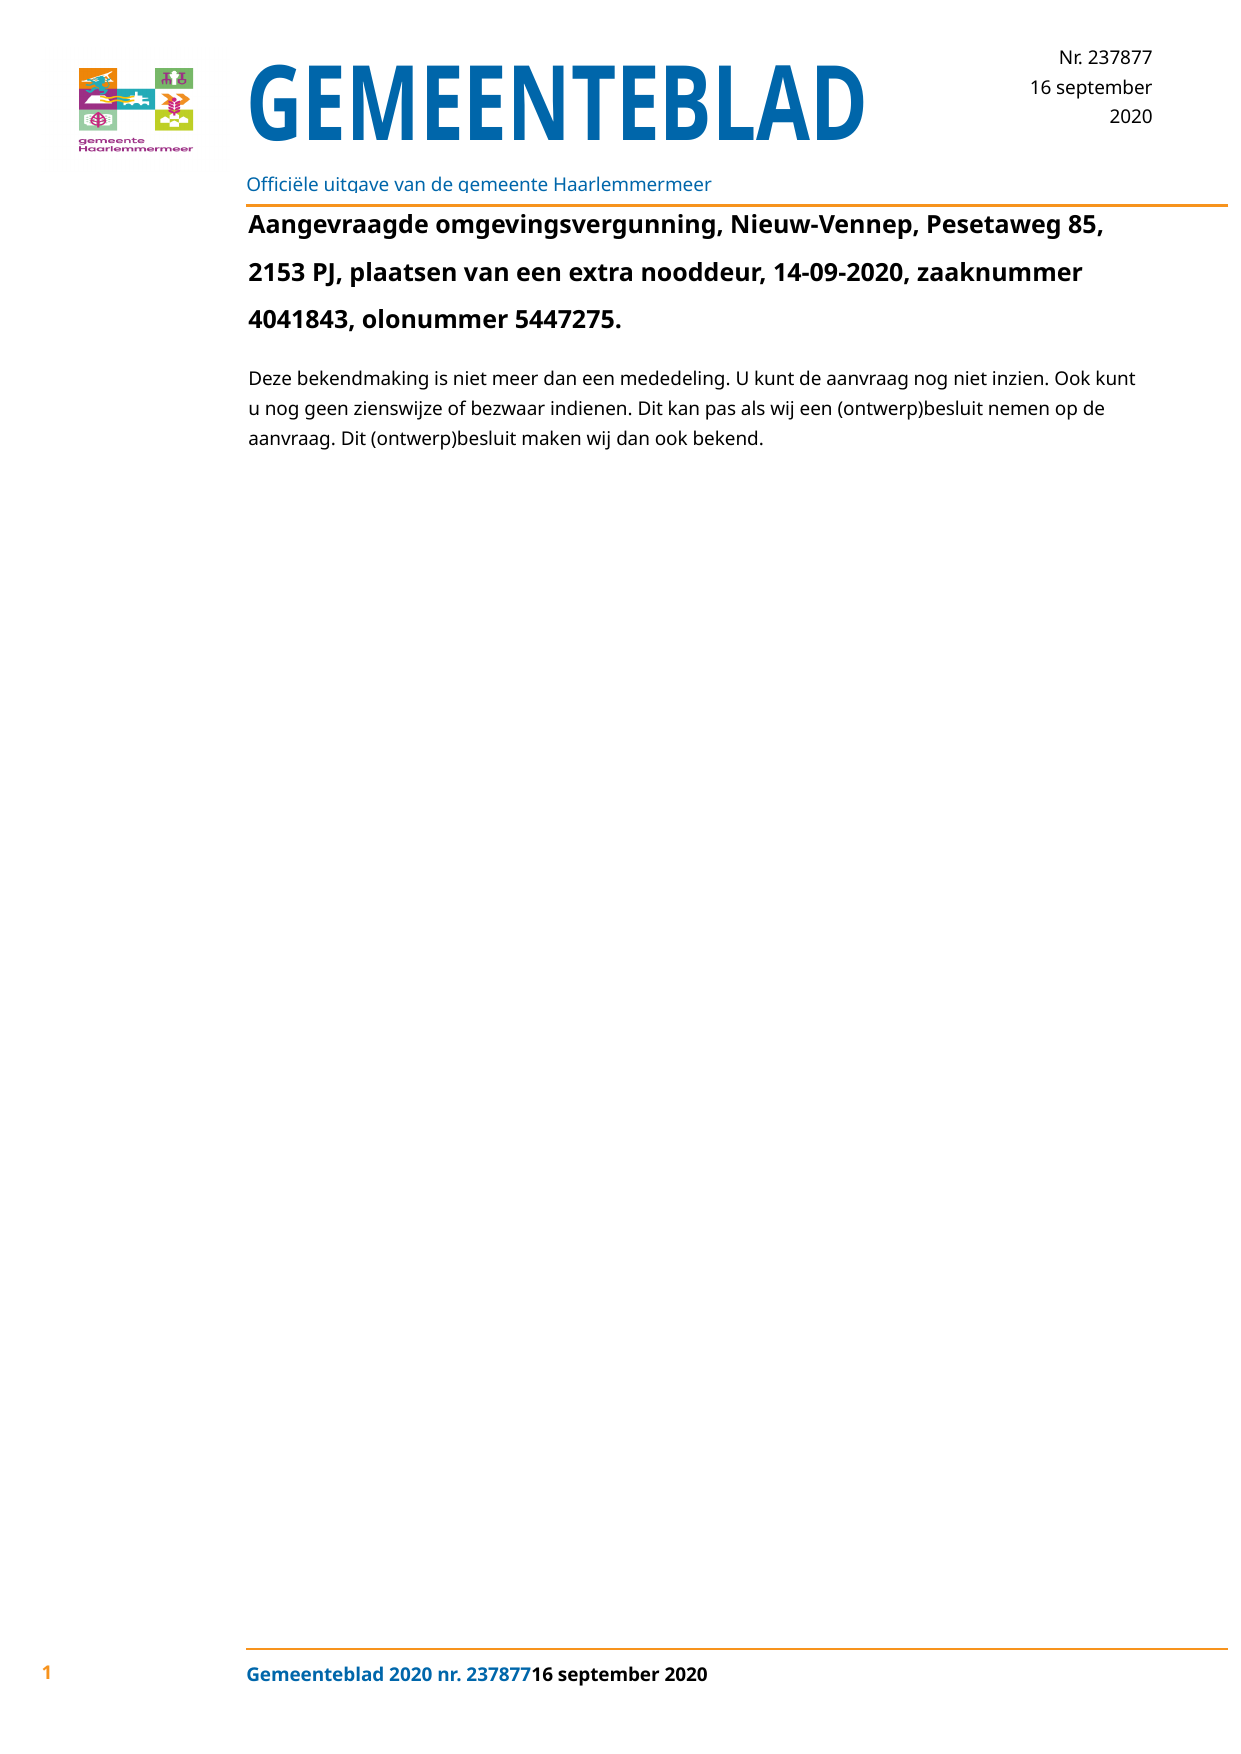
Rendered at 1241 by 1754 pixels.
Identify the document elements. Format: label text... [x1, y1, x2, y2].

text Aangevraagde omgevingsvergunning, Nieuw-Vennep, Pesetaweg 85, 2153 PJ, plaatsen van een extra nooddeur, 14-09-2020, zaaknummer 4041843, olonummer 5447275. [248, 207, 1152, 336]
text Deze bekendmaking is niet meer dan een mededeling. U kunt de aanvraag nog niet inzien. Ook kunt u nog geen zienswijze of bezwaar indienen. Dit kan pas als wij een (ontwerp)besluit nemen op de aanvraag. Dit (ontwerp)besluit maken wij dan ook bekend. [248, 366, 1152, 450]
picture [41, 47, 231, 172]
